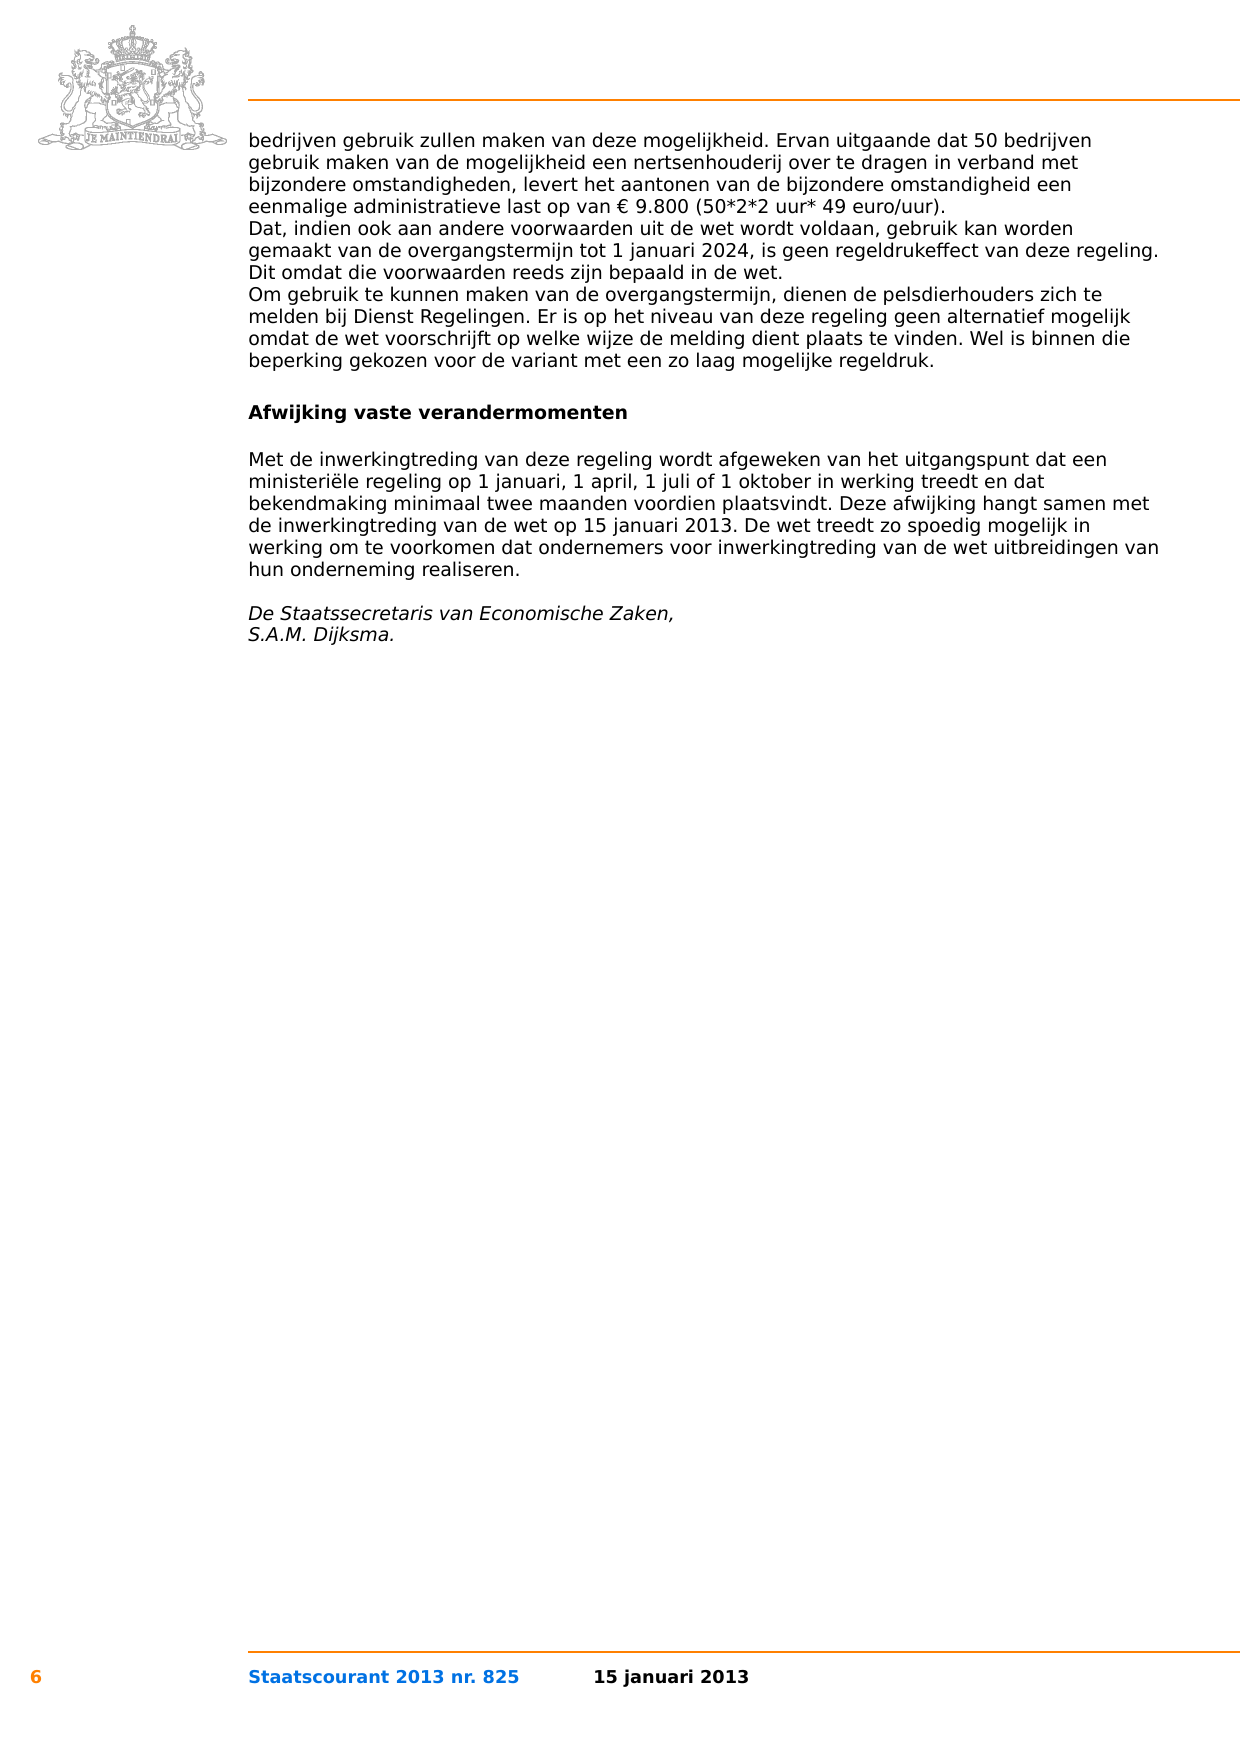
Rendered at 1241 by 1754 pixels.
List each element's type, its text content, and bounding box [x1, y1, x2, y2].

text Om gebruik te kunnen maken van de overgangstermijn, dienen de pelsdierhouders zich te melden bij Dienst Regelingen. Er is op het niveau van deze regeling geen alternatief mogelijk omdat de wet voorschrijft op welke wijze de melding dient plaats te vinden. Wel is binnen die beperking gekozen voor de variant met een zo laag mogelijke regeldruk. [248, 284, 1163, 372]
picture [38, 25, 227, 150]
text Met de inwerkingtreding van deze regeling wordt afgeweken van het uitgangspunt dat een ministeriële regeling op 1 januari, 1 april, 1 juli of 1 oktober in werking treedt en dat bekendmaking minimaal twee maanden voordien plaatsvindt. Deze afwijking hangt samen met de inwerkingtreding van de wet op 15 januari 2013. De wet treedt zo spoedig mogelijk in werking om te voorkomen dat ondernemers voor inwerkingtreding van de wet uitbreidingen van hun onderneming realiseren. [248, 449, 1163, 581]
subtitle Afwijking vaste verandermomenten [248, 402, 1163, 424]
text De Staatssecretaris van Economische Zaken, S.A.M. Dijksma. [248, 602, 1163, 646]
text Dat, indien ook aan andere voorwaarden uit de wet wordt voldaan, gebruik kan worden gemaakt van de overgangstermijn tot 1 januari 2024, is geen regeldrukeffect van deze regeling. Dit omdat die voorwaarden reeds zijn bepaald in de wet. [248, 218, 1163, 284]
text bedrijven gebruik zullen maken van deze mogelijkheid. Ervan uitgaande dat 50 bedrijven gebruik maken van de mogelijkheid een nertsenhouderij over te dragen in verband met bijzondere omstandigheden, levert het aantonen van de bijzondere omstandigheid een eenmalige administratieve last op van € 9.800 (50*2*2 uur* 49 euro/uur). [248, 130, 1163, 218]
